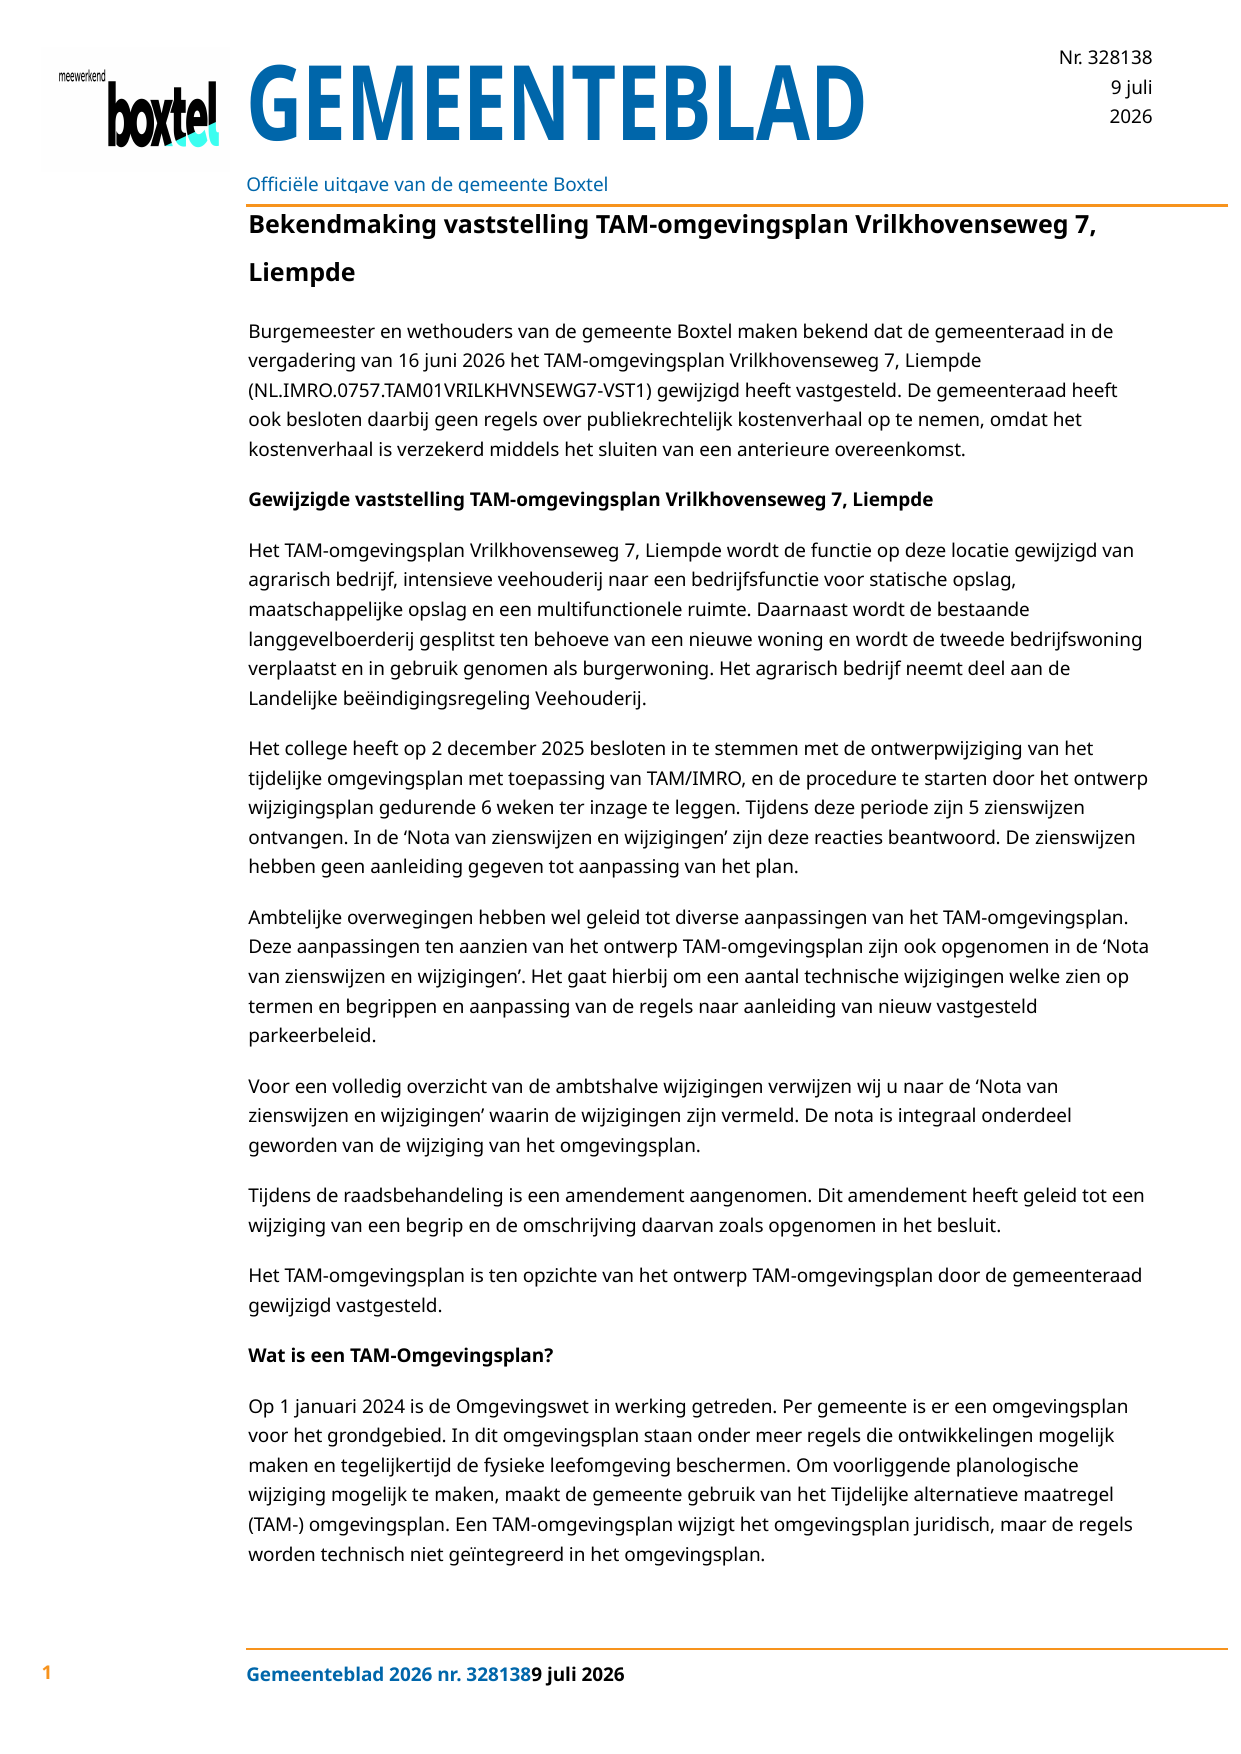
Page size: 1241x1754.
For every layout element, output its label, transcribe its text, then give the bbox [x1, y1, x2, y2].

text Burgemeester en wethouders van de gemeente Boxtel maken bekend dat de gemeenteraad in de vergadering van 16 juni 2026 het TAM-omgevingsplan Vrilkhovenseweg 7, Liempde (NL.IMRO.0757.TAM01VRILKHVNSEWG7-VST1) gewijzigd heeft vastgesteld. De gemeenteraad heeft ook besloten daarbij geen regels over publiekrechtelijk kostenverhaal op te nemen, omdat het kostenverhaal is verzekerd middels het sluiten van een anterieure overeenkomst. [248, 318, 1152, 462]
text Op 1 januari 2024 is de Omgevingswet in werking getreden. Per gemeente is er een omgevingsplan voor het grondgebied. In dit omgevingsplan staan onder meer regels die ontwikkelingen mogelijk maken en tegelijkertijd de fysieke leefomgeving beschermen. Om voorliggende planologische wijziging mogelijk te maken, maakt de gemeente gebruik van het Tijdelijke alternatieve maatregel (TAM-) omgevingsplan. Een TAM-omgevingsplan wijzigt het omgevingsplan juridisch, maar de regels worden technisch niet geïntegreerd in het omgevingsplan. [248, 1393, 1152, 1567]
text Ambtelijke overwegingen hebben wel geleid tot diverse aanpassingen van het TAM-omgevingsplan. Deze aanpassingen ten aanzien van het ontwerp TAM-omgevingsplan zijn ook opgenomen in de ‘Nota van zienswijzen en wijzigingen’. Het gaat hierbij om een aantal technische wijzigingen welke zien op termen en begrippen en aanpassing van de regels naar aanleiding van nieuw vastgesteld parkeerbeleid. [248, 904, 1152, 1048]
text Voor een volledig overzicht van de ambtshalve wijzigingen verwijzen wij u naar de ‘Nota van zienswijzen en wijzigingen’ waarin de wijzigingen zijn vermeld. De nota is integraal onderdeel geworden van de wijziging van het omgevingsplan. [248, 1073, 1152, 1158]
text Het TAM-omgevingsplan Vrilkhovenseweg 7, Liempde wordt de functie op deze locatie gewijzigd van agrarisch bedrijf, intensieve veehouderij naar een bedrijfsfunctie voor statische opslag, maatschappelijke opslag en een multifunctionele ruimte. Daarnaast wordt de bestaande langgevelboerderij gesplitst ten behoeve van een nieuwe woning en wordt de tweede bedrijfswoning verplaatst en in gebruik genomen als burgerwoning. Het agrarisch bedrijf neemt deel aan de Landelijke beëindigingsregeling Veehouderij. [248, 537, 1152, 711]
picture [41, 47, 231, 172]
text Gewijzigde vaststelling TAM-omgevingsplan Vrilkhovenseweg 7, Liempde [248, 487, 1152, 512]
text Het college heeft op 2 december 2025 besloten in te stemmen met de ontwerpwijziging van het tijdelijke omgevingsplan met toepassing van TAM/IMRO, en de procedure te starten door het ontwerp wijzigingsplan gedurende 6 weken ter inzage te leggen. Tijdens deze periode zijn 5 zienswijzen ontvangen. In de ‘Nota van zienswijzen en wijzigingen’ zijn deze reacties beantwoord. De zienswijzen hebben geen aanleiding gegeven tot aanpassing van het plan. [248, 735, 1152, 879]
text Tijdens de raadsbehandeling is een amendement aangenomen. Dit amendement heeft geleid tot een wijziging van een begrip en de omschrijving daarvan zoals opgenomen in het besluit. [248, 1182, 1152, 1238]
text Het TAM-omgevingsplan is ten opzichte van het ontwerp TAM-omgevingsplan door de gemeenteraad gewijzigd vastgesteld. [248, 1262, 1152, 1318]
text Bekendmaking vaststelling TAM-omgevingsplan Vrilkhovenseweg 7, Liempde [248, 207, 1152, 288]
text Wat is een TAM-Omgevingsplan? [248, 1342, 1152, 1368]
